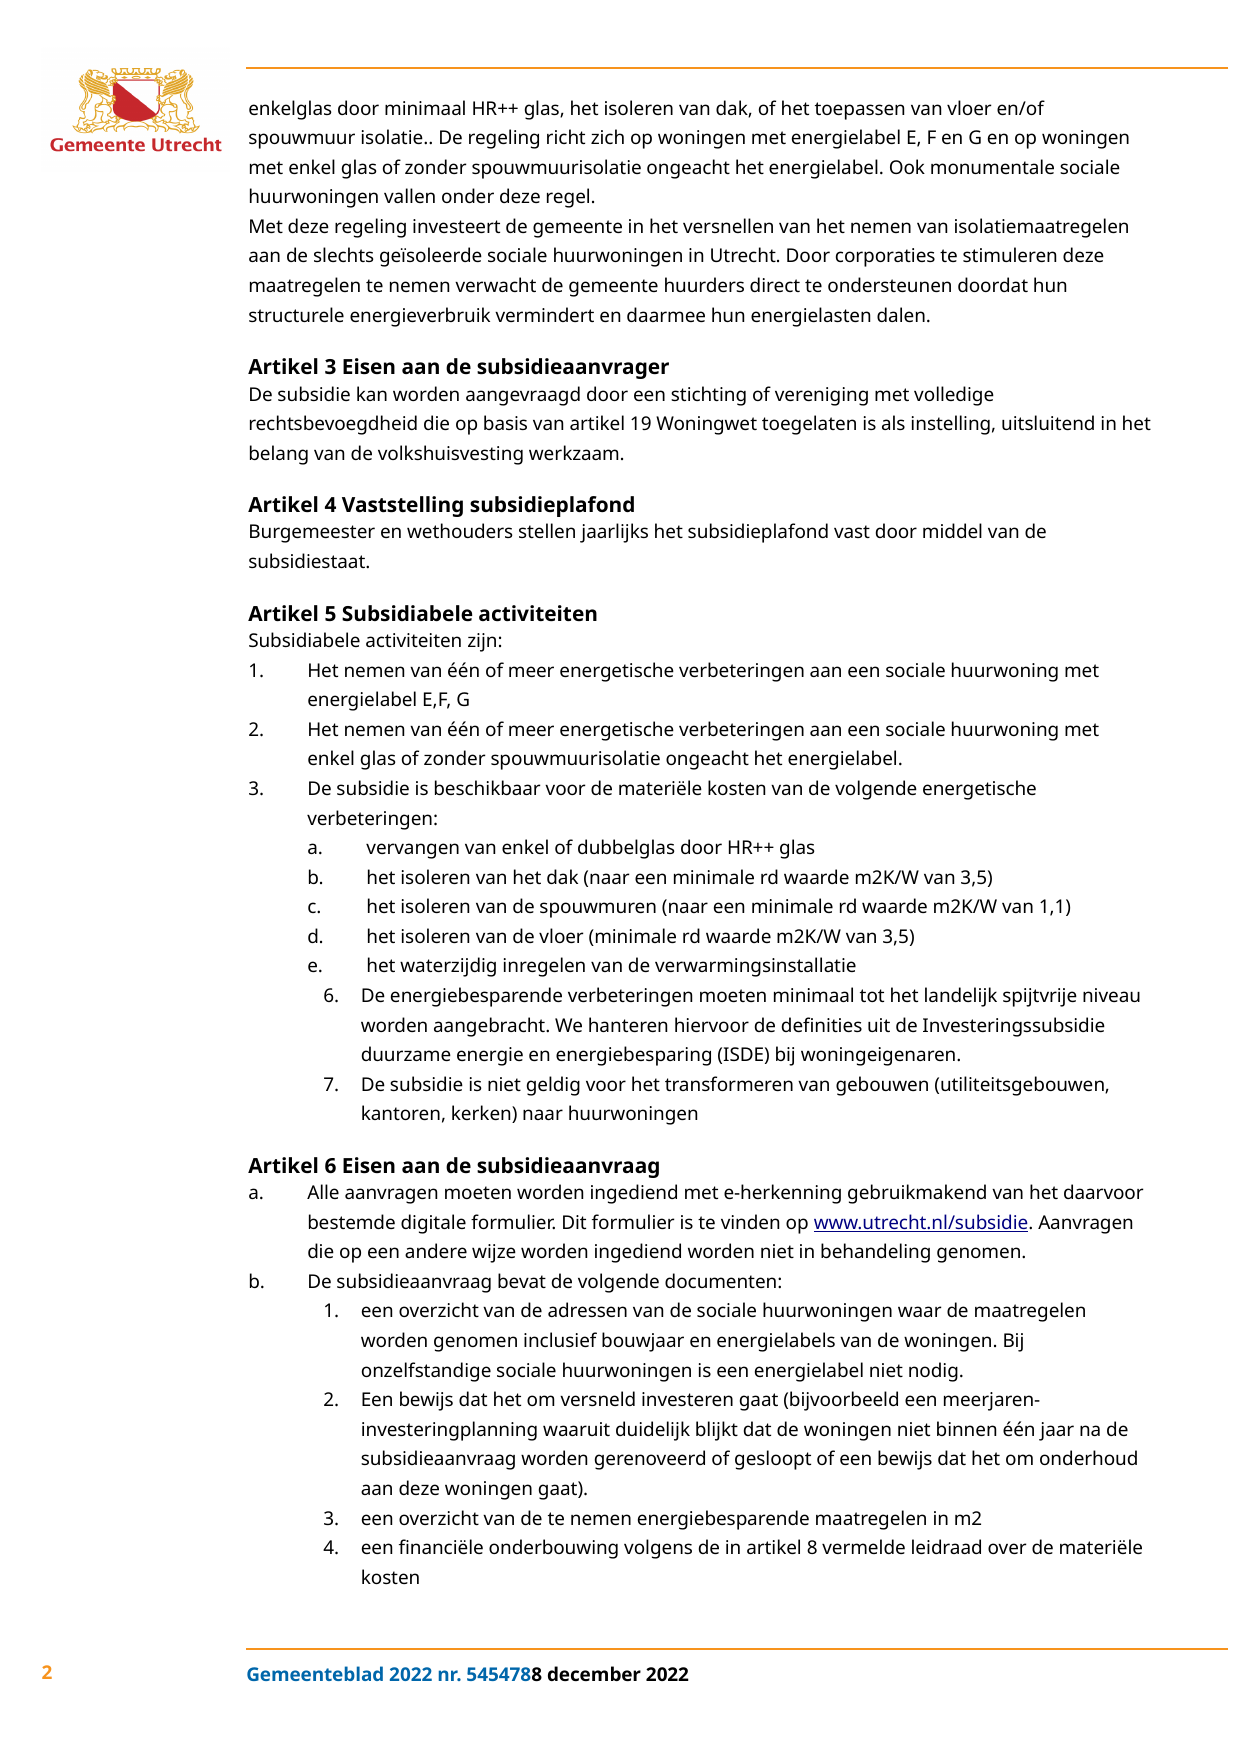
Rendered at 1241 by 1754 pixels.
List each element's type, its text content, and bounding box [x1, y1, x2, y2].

text Artikel 5 Subsidiabele activiteiten [248, 599, 1152, 627]
list het waterzijdig inregelen van de verwarmingsinstallatie [307, 953, 1152, 978]
list De energiebesparende verbeteringen moeten minimaal tot het landelijk spijtvrije niveau worden aangebracht. We hanteren hiervoor de definities uit de Investeringssubsidie duurzame energie en energiebesparing (ISDE) bij woningeigenaren. [323, 982, 1152, 1067]
list Het nemen van één of meer energetische verbeteringen aan een sociale huurwoning met enkel glas of zonder spouwmuurisolatie ongeacht het energielabel. [248, 716, 1152, 771]
text De subsidie kan worden aangevraagd door een stichting of vereniging met volledige rechtsbevoegdheid die op basis van artikel 19 Woningwet toegelaten is als instelling, uitsluitend in het belang van de volkshuisvesting werkzaam. [248, 381, 1152, 466]
list een overzicht van de te nemen energiebesparende maatregelen in m2 [323, 1505, 1152, 1531]
text Artikel 4 Vaststelling subsidieplafond [248, 490, 1152, 519]
list De subsidie is niet geldig voor het transformeren van gebouwen (utiliteitsgebouwen, kantoren, kerken) naar huurwoningen [323, 1071, 1152, 1126]
list het isoleren van de vloer (minimale rd waarde m2K/W van 3,5) [307, 923, 1152, 949]
text enkelglas door minimaal HR++ glas, het isoleren van dak, of het toepassen van vloer en/of spouwmuur isolatie.. De regeling richt zich op woningen met energielabel E, F en G en op woningen met enkel glas of zonder spouwmuurisolatie ongeacht het energielabel. Ook monumentale sociale huurwoningen vallen onder deze regel. [248, 95, 1152, 209]
picture [41, 47, 231, 172]
text Burgemeester en wethouders stellen jaarlijks het subsidieplafond vast door middel van de subsidiestaat. [248, 519, 1152, 574]
list een overzicht van de adressen van de sociale huurwoningen waar de maatregelen worden genomen inclusief bouwjaar en energielabels van de woningen. Bij onzelfstandige sociale huurwoningen is een energielabel niet nodig. [323, 1298, 1152, 1383]
list Een bewijs dat het om versneld investeren gaat (bijvoorbeeld een meerjaren-investeringplanning waaruit duidelijk blijkt dat de woningen niet binnen één jaar na de subsidieaanvraag worden gerenoveerd of gesloopt of een bewijs dat het om onderhoud aan deze woningen gaat). [323, 1386, 1152, 1501]
list het isoleren van het dak (naar een minimale rd waarde m2K/W van 3,5) [307, 864, 1152, 889]
text Artikel 6 Eisen aan de subsidieaanvraag [248, 1151, 1152, 1179]
list een financiële onderbouwing volgens de in artikel 8 vermelde leidraad over de materiële kosten [323, 1534, 1152, 1590]
list De subsidie is beschikbaar voor de materiële kosten van de volgende energetische verbeteringen: [248, 775, 1152, 830]
list het isoleren van de spouwmuren (naar een minimale rd waarde m2K/W van 1,1) [307, 893, 1152, 919]
text Subsidiabele activiteiten zijn: [248, 627, 1152, 653]
list Alle aanvragen moeten worden ingediend met e-herkenning gebruikmakend van het daarvoor bestemde digitale formulier. Dit formulier is te vinden op www.utrecht.nl/subsidie. Aanvragen die op een andere wijze worden ingediend worden niet in behandeling genomen. [248, 1179, 1152, 1264]
list vervangen van enkel of dubbelglas door HR++ glas [307, 834, 1152, 860]
text Met deze regeling investeert de gemeente in het versnellen van het nemen van isolatiemaatregelen aan de slechts geïsoleerde sociale huurwoningen in Utrecht. Door corporaties te stimuleren deze maatregelen te nemen verwacht de gemeente huurders direct te ondersteunen doordat hun structurele energieverbruik vermindert en daarmee hun energielasten dalen. [248, 213, 1152, 328]
list De subsidieaanvraag bevat de volgende documenten: [248, 1268, 1152, 1294]
text Artikel 3 Eisen aan de subsidieaanvrager [248, 352, 1152, 381]
list Het nemen van één of meer energetische verbeteringen aan een sociale huurwoning met energielabel E,F, G [248, 657, 1152, 712]
